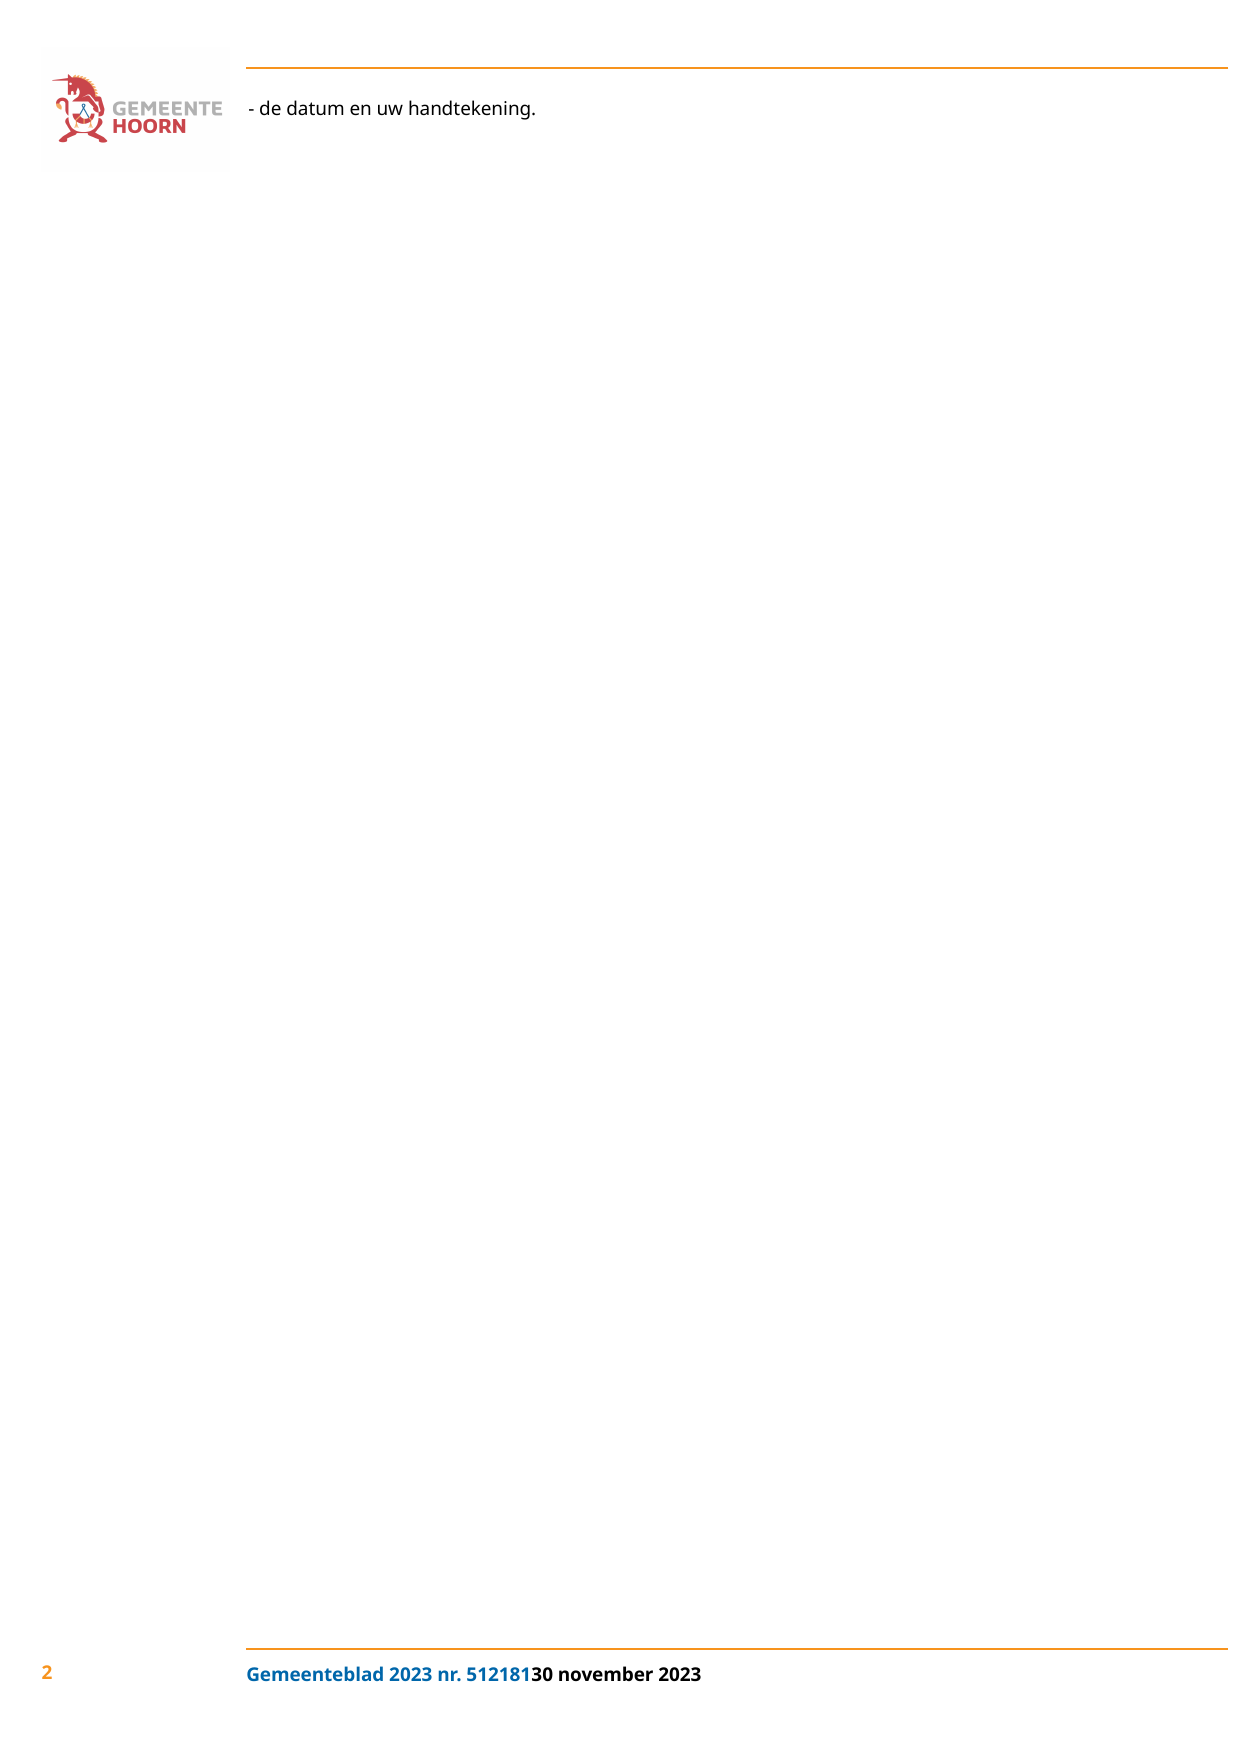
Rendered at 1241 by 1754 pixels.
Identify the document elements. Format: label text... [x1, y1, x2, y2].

picture [41, 47, 231, 172]
text - de datum en uw handtekening. [248, 95, 1152, 121]
